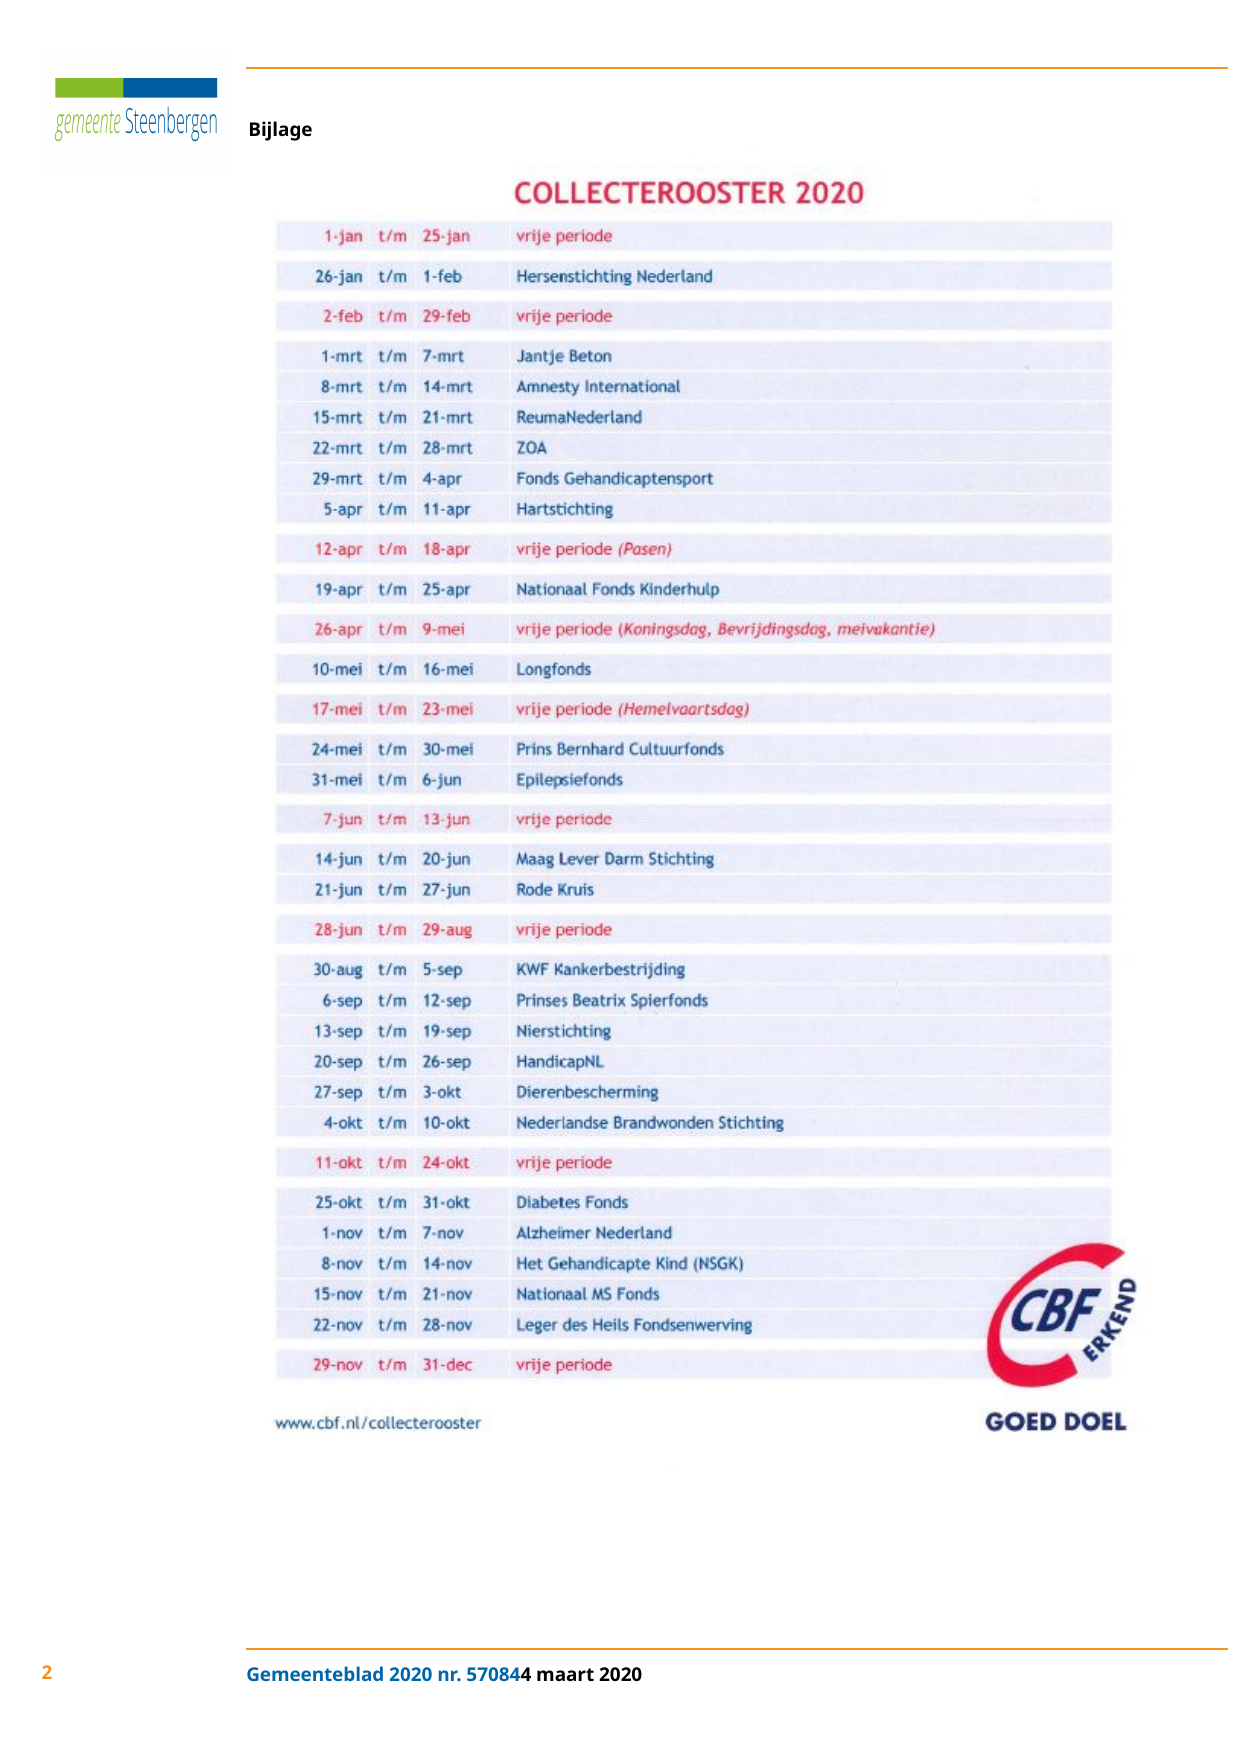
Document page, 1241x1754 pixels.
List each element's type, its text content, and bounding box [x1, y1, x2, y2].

picture [41, 47, 231, 172]
picture [248, 141, 1152, 1470]
text Bijlage [248, 116, 1152, 141]
